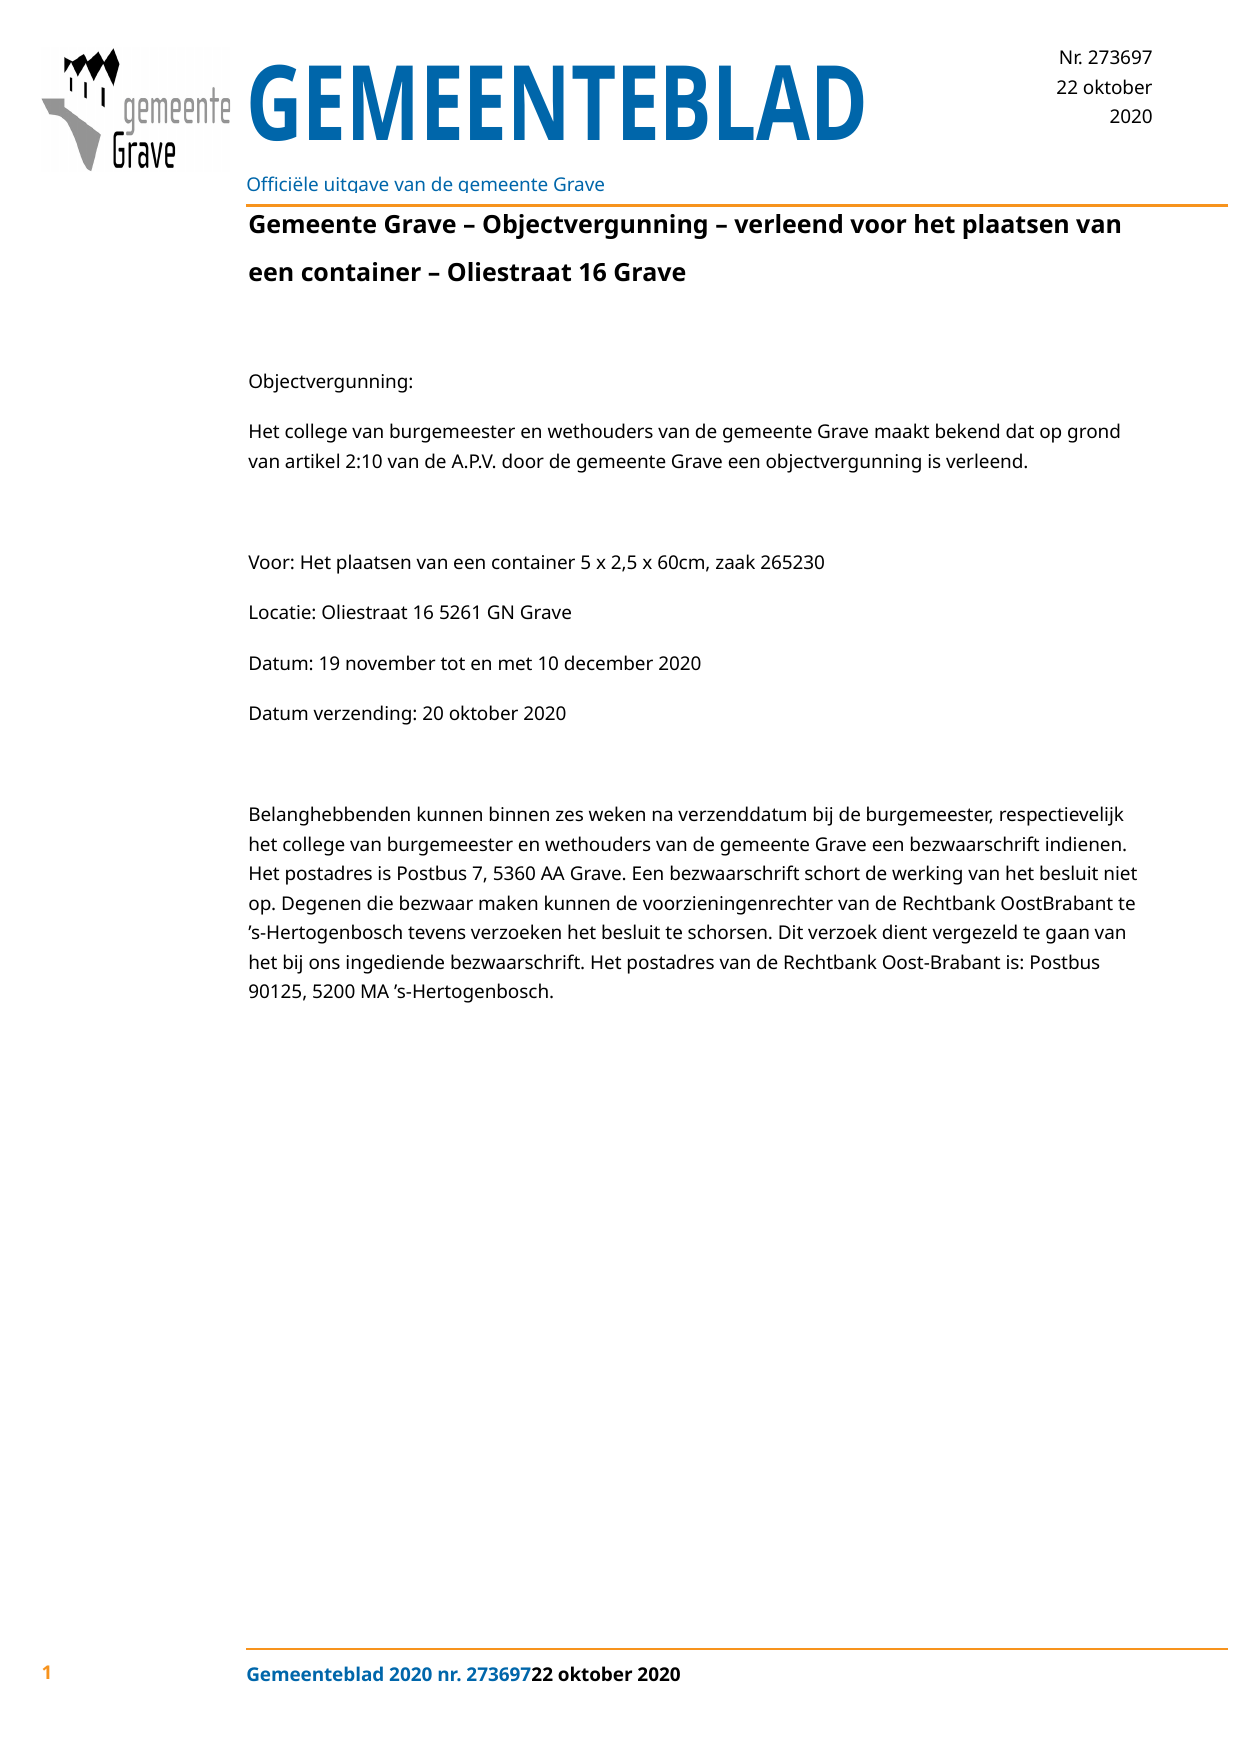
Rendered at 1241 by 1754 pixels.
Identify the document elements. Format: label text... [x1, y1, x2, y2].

text Datum verzending: 20 oktober 2020 [248, 700, 1152, 726]
text Belanghebbenden kunnen binnen zes weken na verzenddatum bij de burgemeester, respectievelijk het college van burgemeester en wethouders van de gemeente Grave een bezwaarschrift indienen. Het postadres is Postbus 7, 5360 AA Grave. Een bezwaarschrift schort de werking van het besluit niet op. Degenen die bezwaar maken kunnen de voorzieningenrechter van de Rechtbank OostBrabant te ’s-Hertogenbosch tevens verzoeken het besluit te schorsen. Dit verzoek dient vergezeld te gaan van het bij ons ingediende bezwaarschrift. Het postadres van de Rechtbank Oost-Brabant is: Postbus 90125, 5200 MA ’s-Hertogenbosch. [248, 801, 1152, 1004]
text Locatie: Oliestraat 16 5261 GN Grave [248, 599, 1152, 625]
text Datum: 19 november tot en met 10 december 2020 [248, 650, 1152, 676]
text Voor: Het plaatsen van een container 5 x 2,5 x 60cm, zaak 265230 [248, 549, 1152, 575]
text Objectvergunning: [248, 368, 1152, 394]
picture [41, 47, 231, 172]
text Het college van burgemeester en wethouders van de gemeente Grave maakt bekend dat op grond van artikel 2:10 van de A.P.V. door de gemeente Grave een objectvergunning is verleend. [248, 419, 1152, 474]
text Gemeente Grave – Objectvergunning – verleend voor het plaatsen van een container – Oliestraat 16 Grave [248, 207, 1152, 288]
